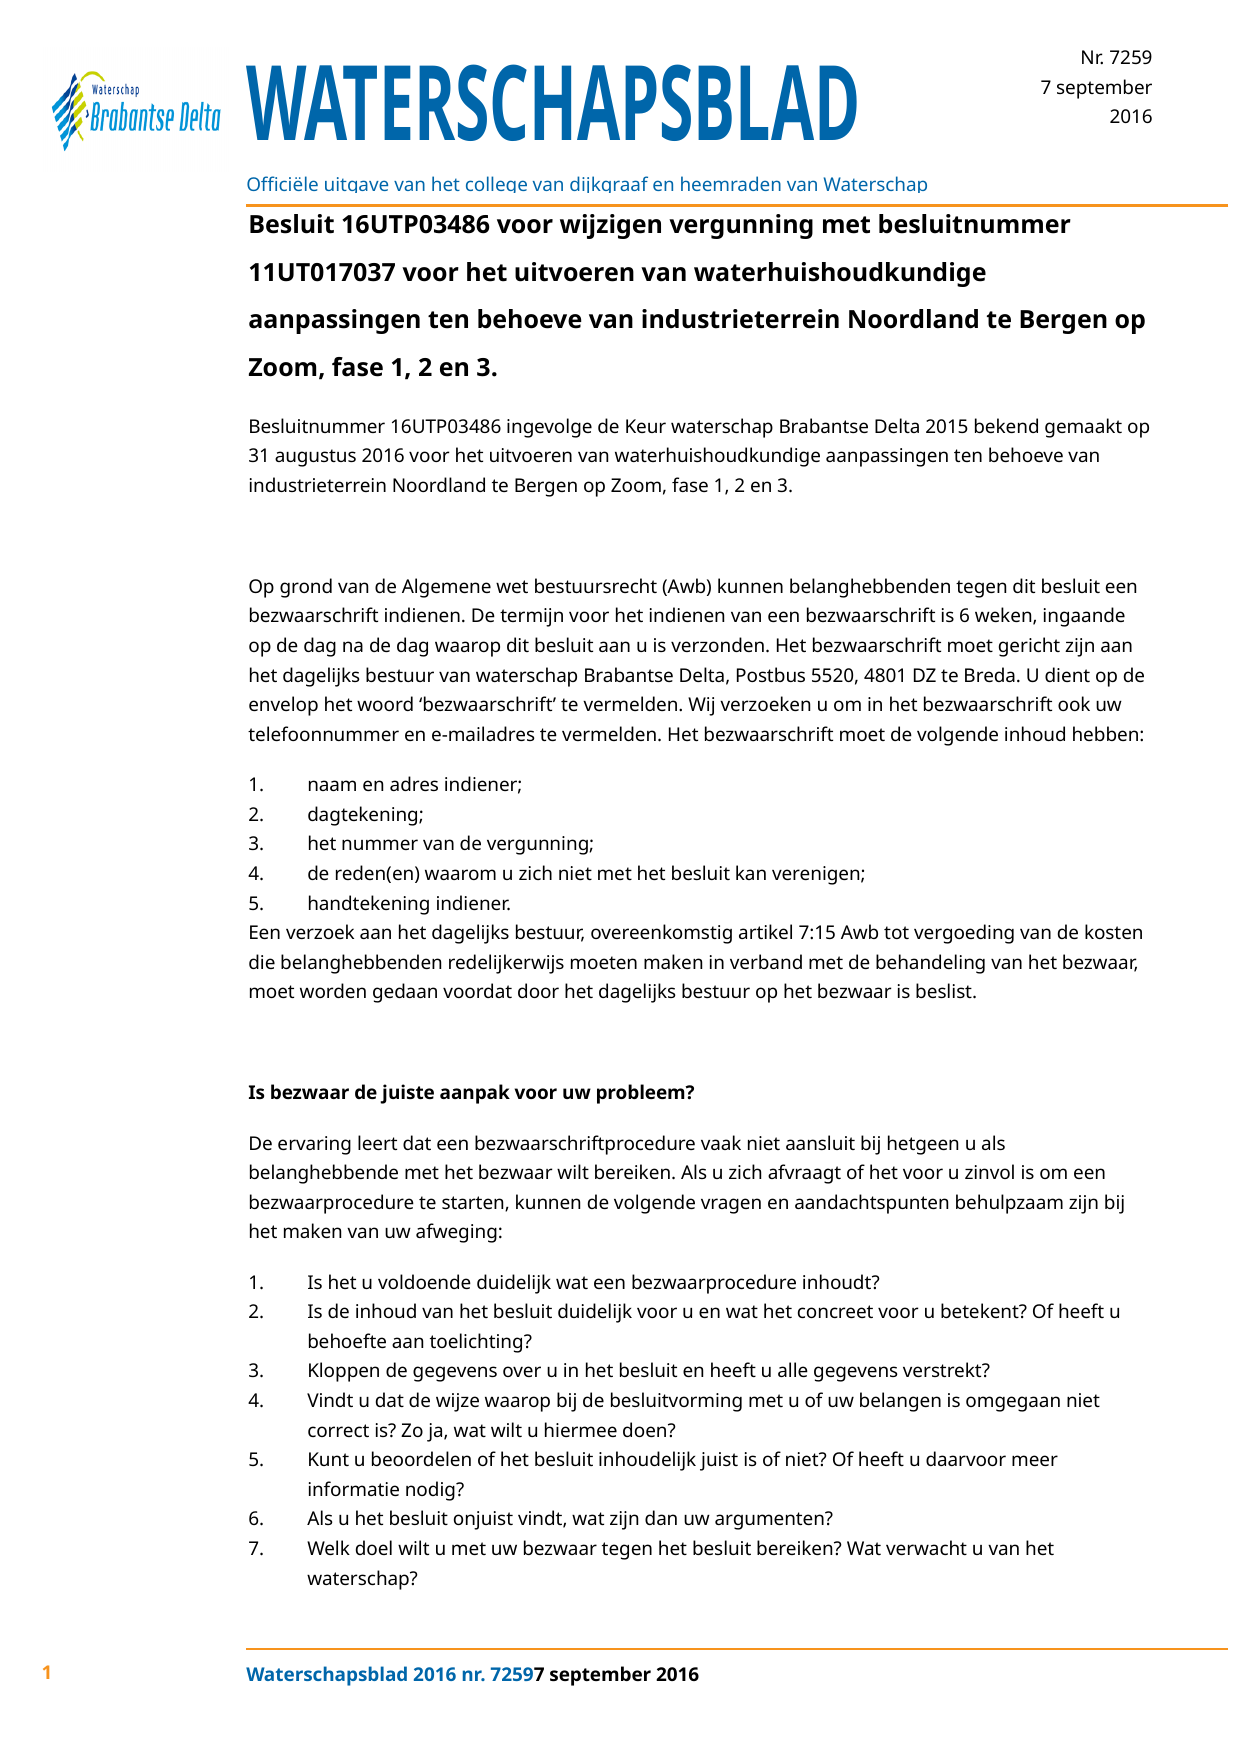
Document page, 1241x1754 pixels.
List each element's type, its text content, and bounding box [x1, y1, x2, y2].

list de reden(en) waarom u zich niet met het besluit kan verenigen; [248, 860, 1152, 886]
list het nummer van de vergunning; [248, 831, 1152, 856]
text Besluit 16UTP03486 voor wijzigen vergunning met besluitnummer 11UT017037 voor het uitvoeren van waterhuishoudkundige aanpassingen ten behoeve van industrieterrein Noordland te Bergen op Zoom, fase 1, 2 en 3. [248, 207, 1152, 384]
text Besluitnummer 16UTP03486 ingevolge de Keur waterschap Brabantse Delta 2015 bekend gemaakt op 31 augustus 2016 voor het uitvoeren van waterhuishoudkundige aanpassingen ten behoeve van industrieterrein Noordland te Bergen op Zoom, fase 1, 2 en 3. [248, 413, 1152, 498]
picture [41, 47, 231, 172]
list handtekening indiener. [248, 890, 1152, 916]
list Vindt u dat de wijze waarop bij de besluitvorming met u of uw belangen is omgegaan niet correct is? Zo ja, wat wilt u hiermee doen? [248, 1387, 1152, 1443]
text De ervaring leert dat een bezwaarschriftprocedure vaak niet aansluit bij hetgeen u als belanghebbende met het bezwaar wilt bereiken. Als u zich afvraagt of het voor u zinvol is om een bezwaarprocedure te starten, kunnen de volgende vragen en aandachtspunten behulpzaam zijn bij het maken van uw afweging: [248, 1130, 1152, 1244]
text Is bezwaar de juiste aanpak voor uw probleem? [248, 1079, 1152, 1105]
text Op grond van de Algemene wet bestuursrecht (Awb) kunnen belanghebbenden tegen dit besluit een bezwaarschrift indienen. De termijn voor het indienen van een bezwaarschrift is 6 weken, ingaande op de dag na de dag waarop dit besluit aan u is verzonden. Het bezwaarschrift moet gericht zijn aan het dagelijks bestuur van waterschap Brabantse Delta, Postbus 5520, 4801 DZ te Breda. U dient op de envelop het woord ‘bezwaarschrift’ te vermelden. Wij verzoeken u om in het bezwaarschrift ook uw telefoonnummer en e‑mailadres te vermelden. Het bezwaarschrift moet de volgende inhoud hebben: [248, 573, 1152, 747]
list dagtekening; [248, 801, 1152, 827]
list Kunt u beoordelen of het besluit inhoudelijk juist is of niet? Of heeft u daarvoor meer informatie nodig? [248, 1446, 1152, 1502]
list Welk doel wilt u met uw bezwaar tegen het besluit bereiken? Wat verwacht u van het waterschap? [248, 1535, 1152, 1591]
list Als u het besluit onjuist vindt, wat zijn dan uw argumenten? [248, 1506, 1152, 1531]
list naam en adres indiener; [248, 771, 1152, 797]
text Een verzoek aan het dagelijks bestuur, overeenkomstig artikel 7:15 Awb tot vergoeding van de kosten die belanghebbenden redelijkerwijs moeten maken in verband met de behandeling van het bezwaar, moet worden gedaan voordat door het dagelijks bestuur op het bezwaar is beslist. [248, 919, 1152, 1004]
list Is de inhoud van het besluit duidelijk voor u en wat het concreet voor u betekent? Of heeft u behoefte aan toelichting? [248, 1298, 1152, 1354]
list Is het u voldoende duidelijk wat een bezwaarprocedure inhoudt? [248, 1269, 1152, 1295]
list Kloppen de gegevens over u in het besluit en heeft u alle gegevens verstrekt? [248, 1358, 1152, 1383]
